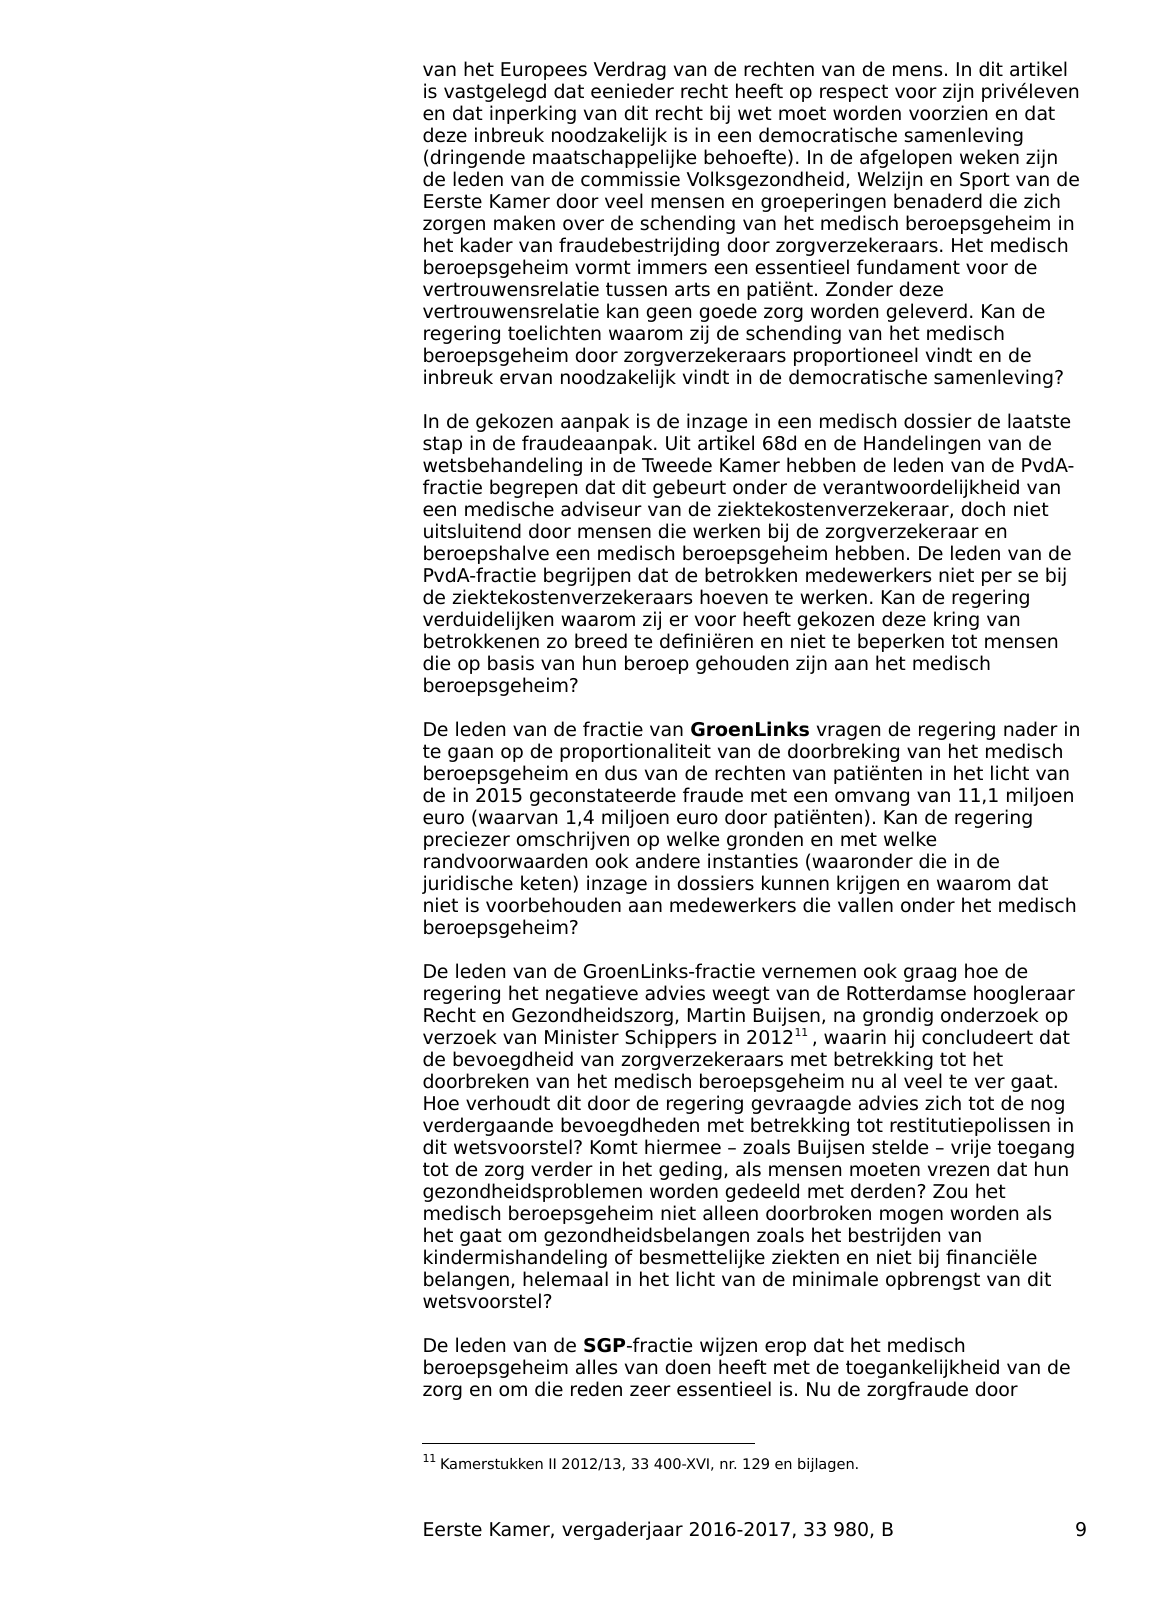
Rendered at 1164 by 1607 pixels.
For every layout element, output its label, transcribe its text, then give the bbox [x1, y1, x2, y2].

text De leden van de SGP-fractie wijzen erop dat het medisch beroepsgeheim alles van doen heeft met de toegankelijkheid van de zorg en om die reden zeer essentieel is. Nu de zorgfraude door [422, 1335, 1087, 1401]
text van het Europees Verdrag van de rechten van de mens. In dit artikel is vastgelegd dat eenieder recht heeft op respect voor zijn privéleven en dat inperking van dit recht bij wet moet worden voorzien en dat deze inbreuk noodzakelijk is in een democratische samenleving (dringende maatschappelijke behoefte). In de afgelopen weken zijn de leden van de commissie Volksgezondheid, Welzijn en Sport van de Eerste Kamer door veel mensen en groeperingen benaderd die zich zorgen maken over de schending van het medisch beroepsgeheim in het kader van fraudebestrijding door zorgverzekeraars. Het medisch beroepsgeheim vormt immers een essentieel fundament voor de vertrouwensrelatie tussen arts en patiënt. Zonder deze vertrouwensrelatie kan geen goede zorg worden geleverd. Kan de regering toelichten waarom zij de schending van het medisch beroepsgeheim door zorgverzekeraars proportioneel vindt en de inbreuk ervan noodzakelijk vindt in de democratische samenleving? [422, 59, 1087, 389]
text Kamerstukken II 2012/13, 33 400-XVI, nr. 129 en bijlagen. [422, 1452, 1087, 1474]
text De leden van de GroenLinks-fractie vernemen ook graag hoe de regering het negatieve advies weegt van de Rotterdamse hoogleraar Recht en Gezondheidszorg, Martin Buijsen, na grondig onderzoek op verzoek van Minister Schippers in 2012, waarin hij concludeert dat de bevoegdheid van zorgverzekeraars met betrekking tot het doorbreken van het medisch beroepsgeheim nu al veel te ver gaat. Hoe verhoudt dit door de regering gevraagde advies zich tot de nog verdergaande bevoegdheden met betrekking tot restitutiepolissen in dit wetsvoorstel? Komt hiermee – zoals Buijsen stelde – vrije toegang tot de zorg verder in het geding, als mensen moeten vrezen dat hun gezondheidsproblemen worden gedeeld met derden? Zou het medisch beroepsgeheim niet alleen doorbroken mogen worden als het gaat om gezondheidsbelangen zoals het bestrijden van kindermishandeling of besmettelijke ziekten en niet bij financiële belangen, helemaal in het licht van de minimale opbrengst van dit wetsvoorstel? [422, 961, 1087, 1312]
text In de gekozen aanpak is de inzage in een medisch dossier de laatste stap in de fraudeaanpak. Uit artikel 68d en de Handelingen van de wetsbehandeling in de Tweede Kamer hebben de leden van de PvdA-fractie begrepen dat dit gebeurt onder de verantwoordelijkheid van een medische adviseur van de ziektekostenverzekeraar, doch niet uitsluitend door mensen die werken bij de zorgverzekeraar en beroepshalve een medisch beroepsgeheim hebben. De leden van de PvdA-fractie begrijpen dat de betrokken medewerkers niet per se bij de ziektekostenverzekeraars hoeven te werken. Kan de regering verduidelijken waarom zij er voor heeft gekozen deze kring van betrokkenen zo breed te definiëren en niet te beperken tot mensen die op basis van hun beroep gehouden zijn aan het medisch beroepsgeheim? [422, 411, 1087, 697]
text De leden van de fractie van GroenLinks vragen de regering nader in te gaan op de proportionaliteit van de doorbreking van het medisch beroepsgeheim en dus van de rechten van patiënten in het licht van de in 2015 geconstateerde fraude met een omvang van 11,1 miljoen euro (waarvan 1,4 miljoen euro door patiënten). Kan de regering preciezer omschrijven op welke gronden en met welke randvoorwaarden ook andere instanties (waaronder die in de juridische keten) inzage in dossiers kunnen krijgen en waarom dat niet is voorbehouden aan medewerkers die vallen onder het medisch beroepsgeheim? [422, 719, 1087, 939]
